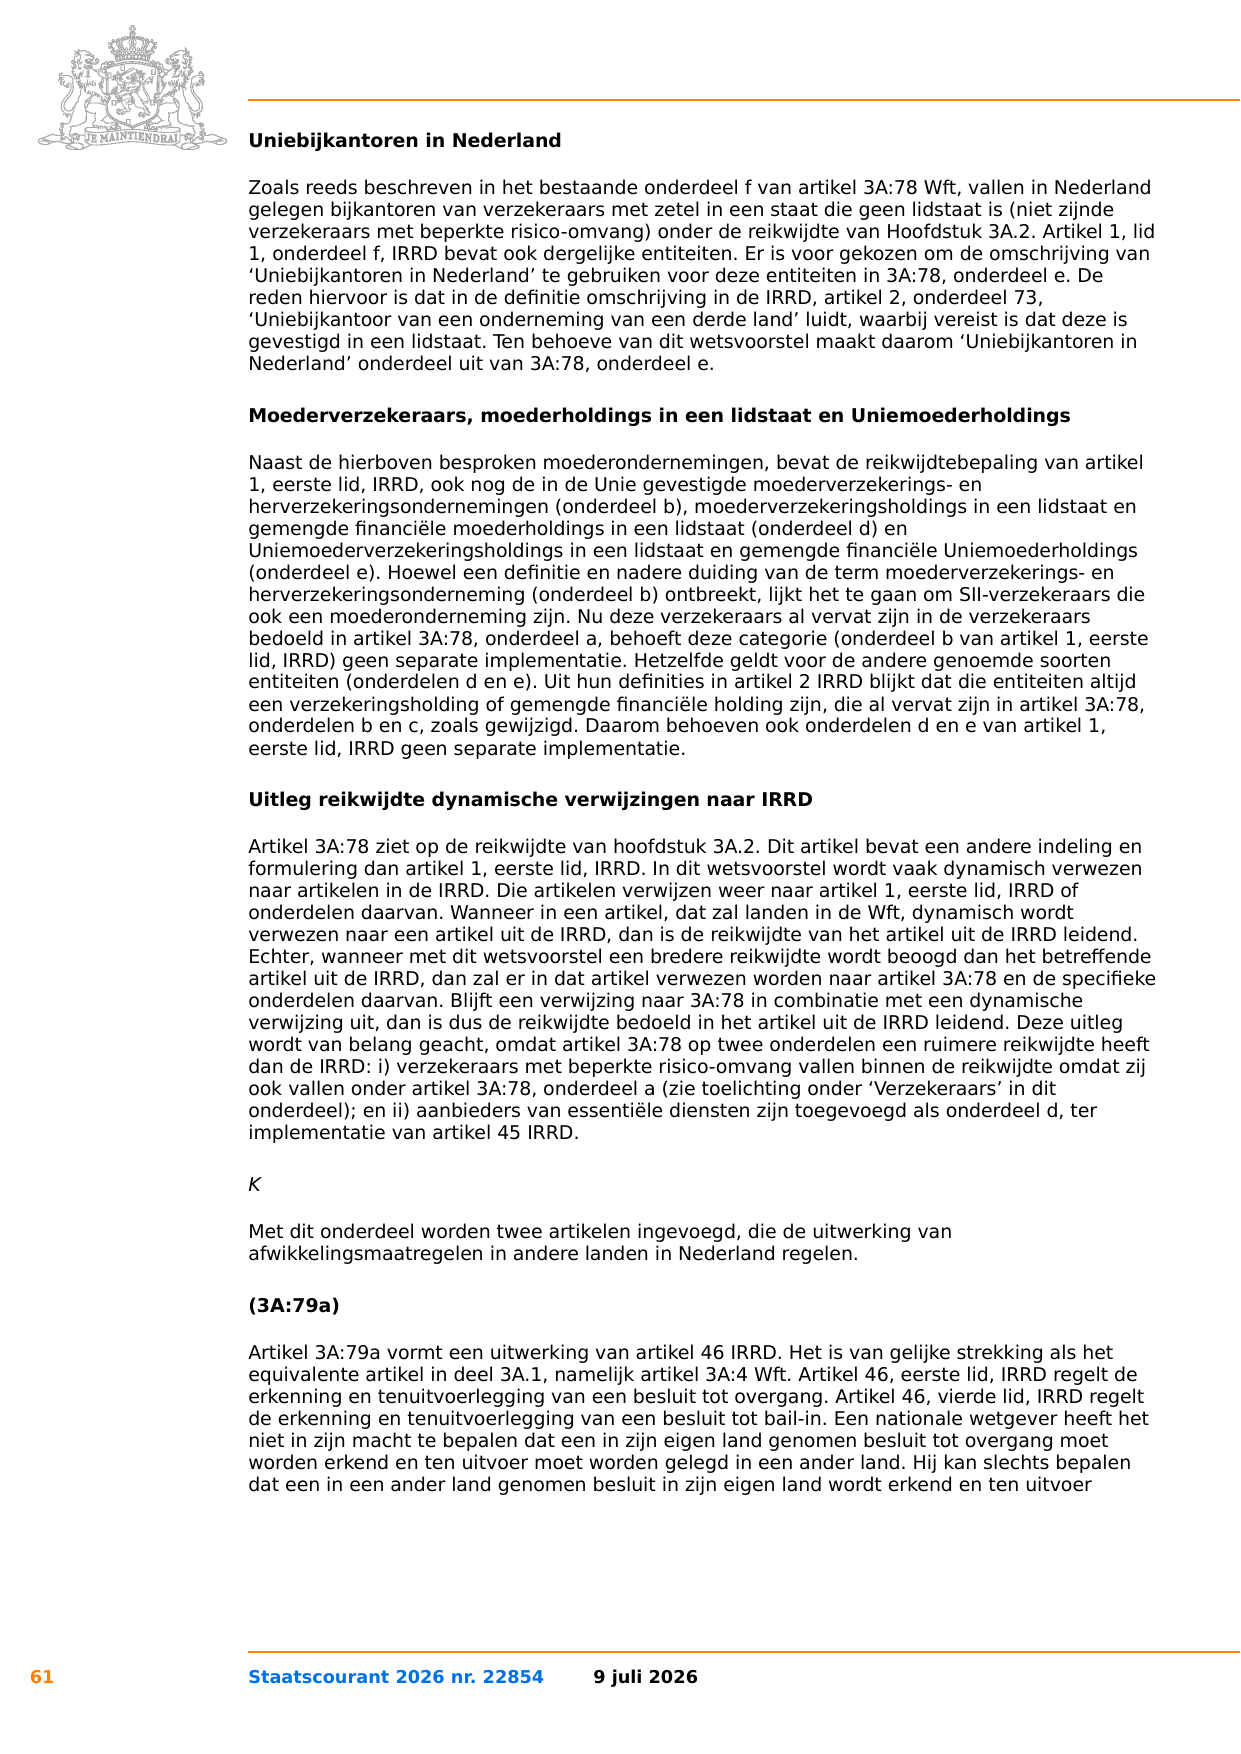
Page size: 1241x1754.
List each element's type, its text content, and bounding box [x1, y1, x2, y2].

text Artikel 3A:78 ziet op de reikwijdte van hoofdstuk 3A.2. Dit artikel bevat een andere indeling en formulering dan artikel 1, eerste lid, IRRD. In dit wetsvoorstel wordt vaak dynamisch verwezen naar artikelen in de IRRD. Die artikelen verwijzen weer naar artikel 1, eerste lid, IRRD of onderdelen daarvan. Wanneer in een artikel, dat zal landen in de Wft, dynamisch wordt verwezen naar een artikel uit de IRRD, dan is de reikwijdte van het artikel uit de IRRD leidend. Echter, wanneer met dit wetsvoorstel een bredere reikwijdte wordt beoogd dan het betreffende artikel uit de IRRD, dan zal er in dat artikel verwezen worden naar artikel 3A:78 en de specifieke onderdelen daarvan. Blijft een verwijzing naar 3A:78 in combinatie met een dynamische verwijzing uit, dan is dus de reikwijdte bedoeld in het artikel uit de IRRD leidend. Deze uitleg wordt van belang geacht, omdat artikel 3A:78 op twee onderdelen een ruimere reikwijdte heeft dan de IRRD: i) verzekeraars met beperkte risico-omvang vallen binnen de reikwijdte omdat zij ook vallen onder artikel 3A:78, onderdeel a (zie toelichting onder ‘Verzekeraars’ in dit onderdeel); en ii) aanbieders van essentiële diensten zijn toegevoegd als onderdeel d, ter implementatie van artikel 45 IRRD. [248, 836, 1163, 1144]
text Artikel 3A:79a vormt een uitwerking van artikel 46 IRRD. Het is van gelijke strekking als het equivalente artikel in deel 3A.1, namelijk artikel 3A:4 Wft. Artikel 46, eerste lid, IRRD regelt de erkenning en tenuitvoerlegging van een besluit tot overgang. Artikel 46, vierde lid, IRRD regelt de erkenning en tenuitvoerlegging van een besluit tot bail-in. Een nationale wetgever heeft het niet in zijn macht te bepalen dat een in zijn eigen land genomen besluit tot overgang moet worden erkend en ten uitvoer moet worden gelegd in een ander land. Hij kan slechts bepalen dat een in een ander land genomen besluit in zijn eigen land wordt erkend en ten uitvoer [248, 1342, 1163, 1496]
subtitle Uitleg reikwijdte dynamische verwijzingen naar IRRD [248, 789, 1163, 811]
text Zoals reeds beschreven in het bestaande onderdeel f van artikel 3A:78 Wft, vallen in Nederland gelegen bijkantoren van verzekeraars met zetel in een staat die geen lidstaat is (niet zijnde verzekeraars met beperkte risico-omvang) onder de reikwijdte van Hoofdstuk 3A.2. Artikel 1, lid 1, onderdeel f, IRRD bevat ook dergelijke entiteiten. Er is voor gekozen om de omschrijving van ‘Uniebijkantoren in Nederland’ te gebruiken voor deze entiteiten in 3A:78, onderdeel e. De reden hiervoor is dat in de definitie omschrijving in de IRRD, artikel 2, onderdeel 73, ‘Uniebijkantoor van een onderneming van een derde land’ luidt, waarbij vereist is dat deze is gevestigd in een lidstaat. Ten behoeve van dit wetsvoorstel maakt daarom ‘Uniebijkantoren in Nederland’ onderdeel uit van 3A:78, onderdeel e. [248, 177, 1163, 375]
subtitle Moederverzekeraars, moederholdings in een lidstaat en Uniemoederholdings [248, 405, 1163, 427]
text Met dit onderdeel worden twee artikelen ingevoegd, die de uitwerking van afwikkelingsmaatregelen in andere landen in Nederland regelen. [248, 1221, 1163, 1265]
text Naast de hierboven besproken moederondernemingen, bevat de reikwijdtebepaling van artikel 1, eerste lid, IRRD, ook nog de in de Unie gevestigde moederverzekerings- en herverzekeringsondernemingen (onderdeel b), moederverzekeringsholdings in een lidstaat en gemengde financiële moederholdings in een lidstaat (onderdeel d) en Uniemoederverzekeringsholdings in een lidstaat en gemengde financiële Uniemoederholdings (onderdeel e). Hoewel een definitie en nadere duiding van de term moederverzekerings- en herverzekeringsonderneming (onderdeel b) ontbreekt, lijkt het te gaan om SII-verzekeraars die ook een moederonderneming zijn. Nu deze verzekeraars al vervat zijn in de verzekeraars bedoeld in artikel 3A:78, onderdeel a, behoeft deze categorie (onderdeel b van artikel 1, eerste lid, IRRD) geen separate implementatie. Hetzelfde geldt voor de andere genoemde soorten entiteiten (onderdelen d en e). Uit hun definities in artikel 2 IRRD blijkt dat die entiteiten altijd een verzekeringsholding of gemengde financiële holding zijn, die al vervat zijn in artikel 3A:78, onderdelen b en c, zoals gewijzigd. Daarom behoeven ook onderdelen d en e van artikel 1, eerste lid, IRRD geen separate implementatie. [248, 452, 1163, 759]
picture [38, 25, 227, 150]
subtitle Uniebijkantoren in Nederland [248, 130, 1163, 152]
subtitle K [248, 1174, 1163, 1196]
subtitle (3A:79a) [248, 1295, 1163, 1317]
